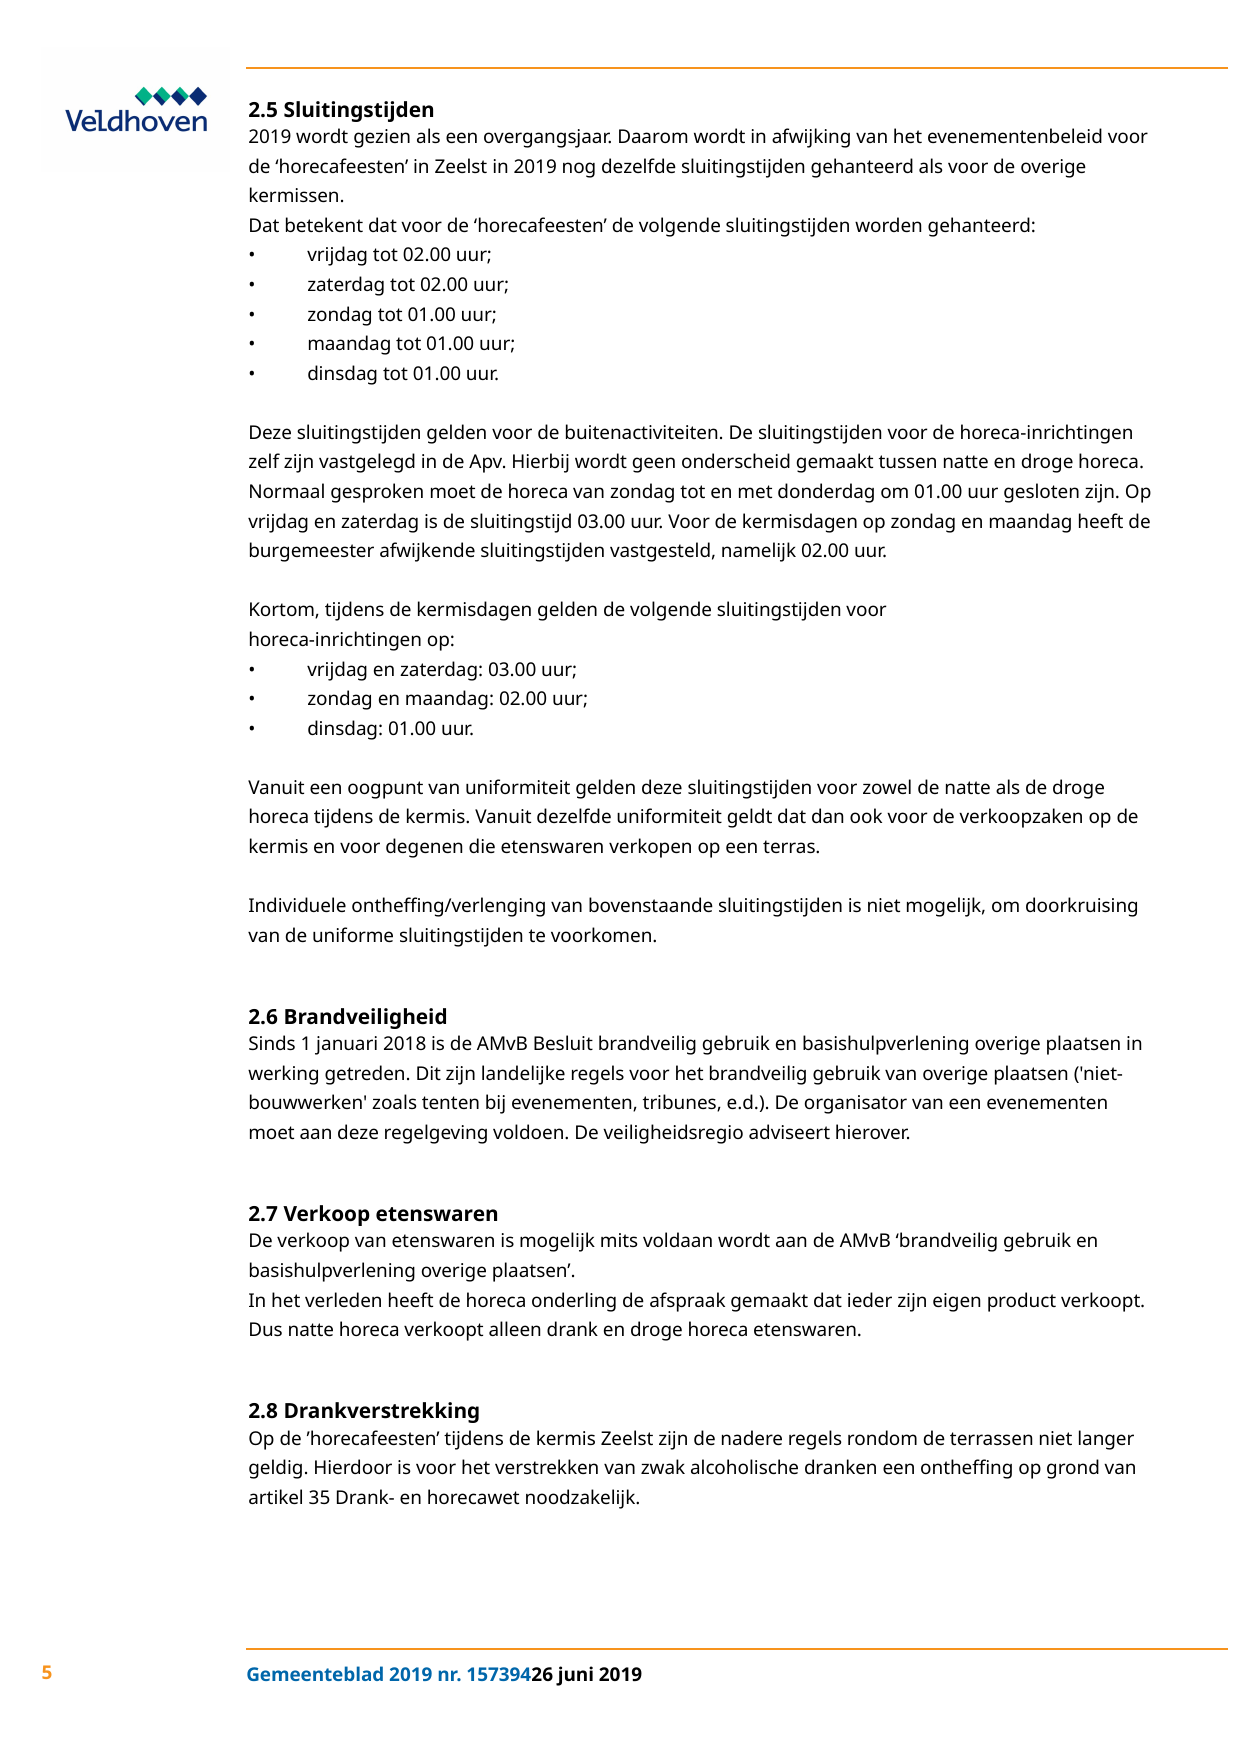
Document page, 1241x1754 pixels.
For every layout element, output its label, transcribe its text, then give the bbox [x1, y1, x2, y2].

text Deze sluitingstijden gelden voor de buitenactiviteiten. De sluitingstijden voor de horeca-inrichtingen zelf zijn vastgelegd in de Apv. Hierbij wordt geen onderscheid gemaakt tussen natte en droge horeca. Normaal gesproken moet de horeca van zondag tot en met donderdag om 01.00 uur gesloten zijn. Op vrijdag en zaterdag is de sluitingstijd 03.00 uur. Voor de kermisdagen op zondag en maandag heeft de burgemeester afwijkende sluitingstijden vastgesteld, namelijk 02.00 uur. [248, 419, 1152, 563]
text 2.8 Drankverstrekking [248, 1396, 1152, 1425]
text 2019 wordt gezien als een overgangsjaar. Daarom wordt in afwijking van het evenementenbeleid voor de ‘horecafeesten’ in Zeelst in 2019 nog dezelfde sluitingstijden gehanteerd als voor de overige kermissen. [248, 123, 1152, 208]
text 2.5 Sluitingstijden [248, 95, 1152, 123]
text Op de ’horecafeesten’ tijdens de kermis Zeelst zijn de nadere regels rondom de terrassen niet langer geldig. Hierdoor is voor het verstrekken van zwak alcoholische dranken een ontheffing op grond van artikel 35 Drank- en horecawet noodzakelijk. [248, 1425, 1152, 1510]
picture [41, 47, 231, 172]
text In het verleden heeft de horeca onderling de afspraak gemaakt dat ieder zijn eigen product verkoopt. Dus natte horeca verkoopt alleen drank en droge horeca etenswaren. [248, 1287, 1152, 1342]
text Kortom, tijdens de kermisdagen gelden de volgende sluitingstijden voor [248, 597, 1152, 622]
list maandag tot 01.00 uur; [248, 330, 1152, 356]
list vrijdag en zaterdag: 03.00 uur; [248, 656, 1152, 681]
list zaterdag tot 02.00 uur; [248, 271, 1152, 297]
text 2.7 Verkoop etenswaren [248, 1199, 1152, 1228]
list zondag tot 01.00 uur; [248, 301, 1152, 326]
text Vanuit een oogpunt van uniformiteit gelden deze sluitingstijden voor zowel de natte als de droge horeca tijdens de kermis. Vanuit dezelfde uniformiteit geldt dat dan ook voor de verkoopzaken op de kermis en voor degenen die etenswaren verkopen op een terras. [248, 774, 1152, 859]
list zondag en maandag: 02.00 uur; [248, 685, 1152, 711]
list vrijdag tot 02.00 uur; [248, 242, 1152, 267]
list dinsdag tot 01.00 uur. [248, 360, 1152, 386]
text Sinds 1 januari 2018 is de AMvB Besluit brandveilig gebruik en basishulpverlening overige plaatsen in werking getreden. Dit zijn landelijke regels voor het brandveilig gebruik van overige plaatsen ('niet-bouwwerken' zoals tenten bij evenementen, tribunes, e.d.). De organisator van een evenementen moet aan deze regelgeving voldoen. De veiligheidsregio adviseert hierover. [248, 1030, 1152, 1145]
text horeca-inrichtingen op: [248, 626, 1152, 652]
list dinsdag: 01.00 uur. [248, 715, 1152, 741]
text De verkoop van etenswaren is mogelijk mits voldaan wordt aan de AMvB ‘brandveilig gebruik en basishulpverlening overige plaatsen’. [248, 1228, 1152, 1283]
text Individuele ontheffing/verlenging van bovenstaande sluitingstijden is niet mogelijk, om doorkruising van de uniforme sluitingstijden te voorkomen. [248, 892, 1152, 948]
text Dat betekent dat voor de ‘horecafeesten’ de volgende sluitingstijden worden gehanteerd: [248, 212, 1152, 238]
text 2.6 Brandveiligheid [248, 1002, 1152, 1030]
